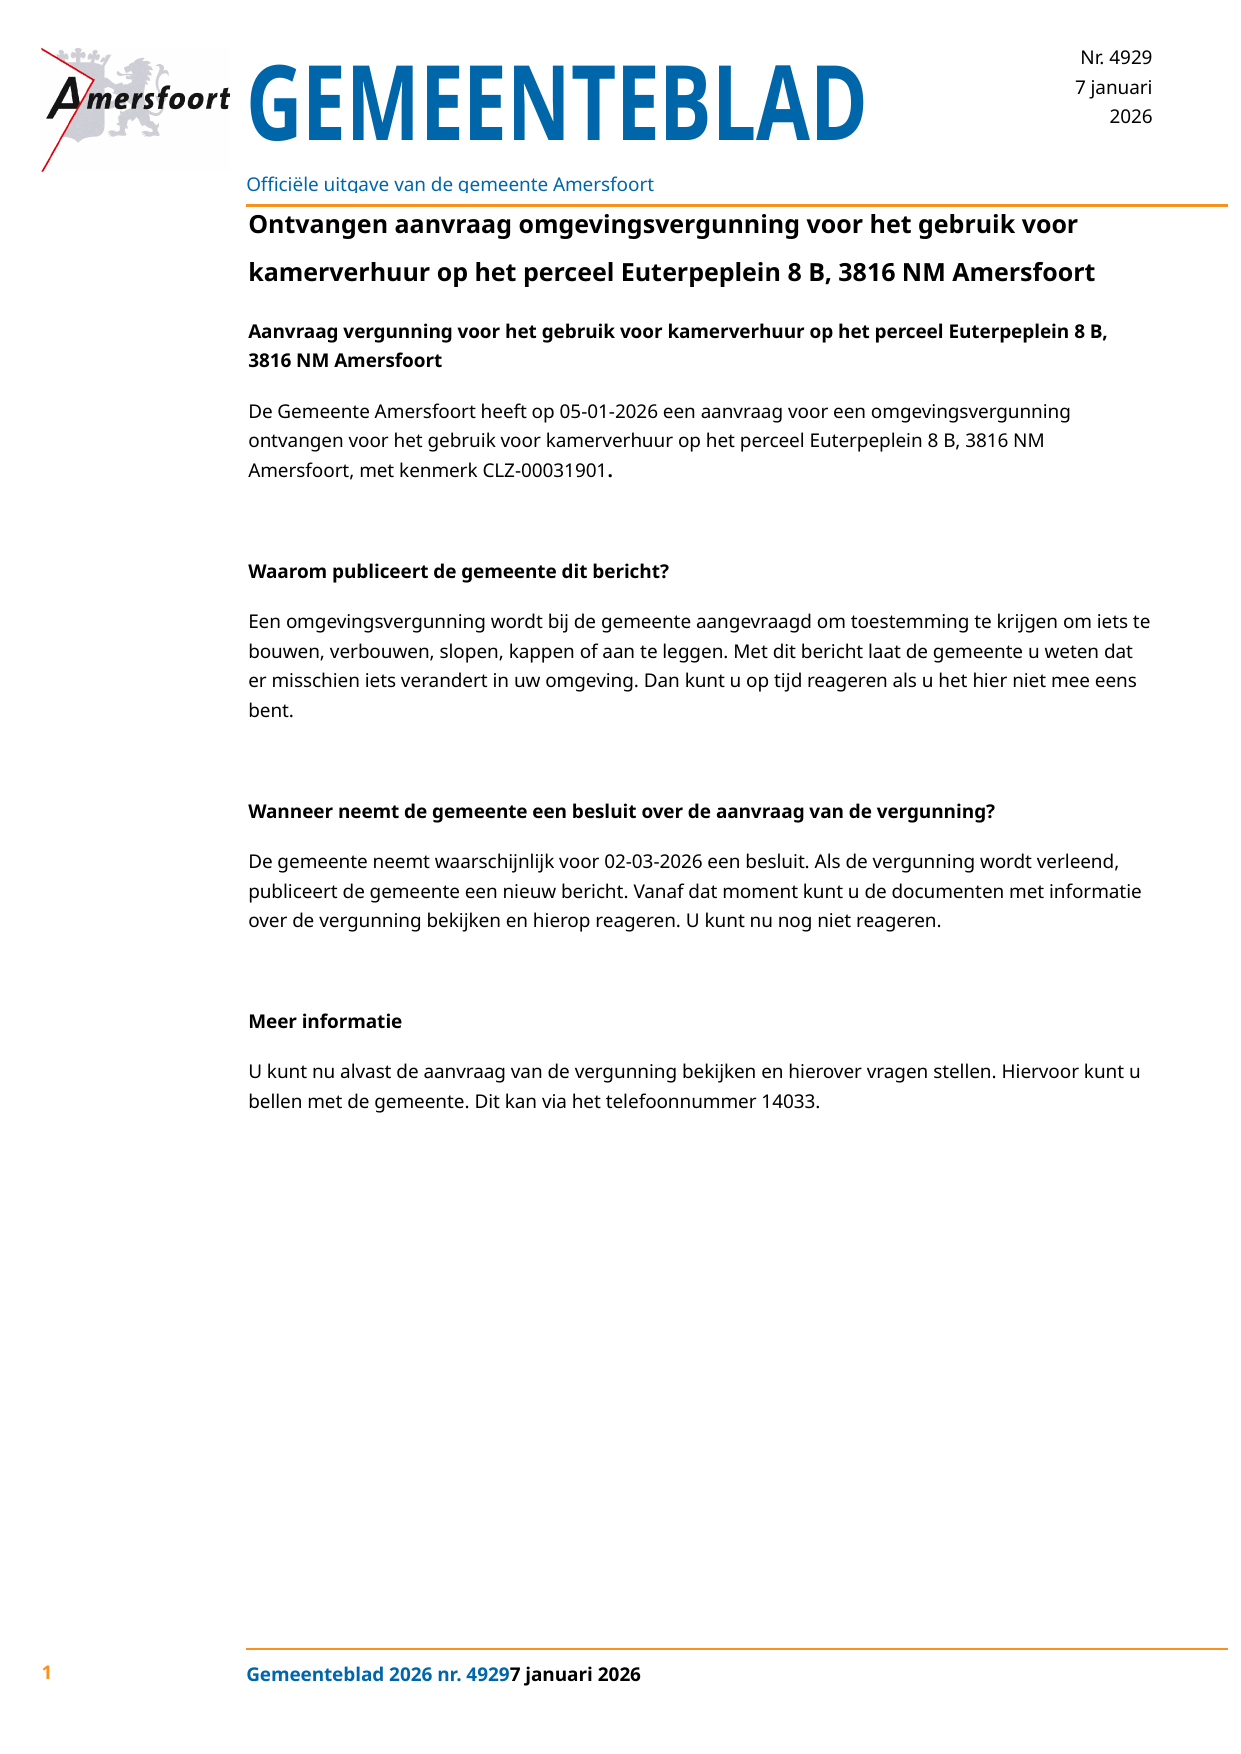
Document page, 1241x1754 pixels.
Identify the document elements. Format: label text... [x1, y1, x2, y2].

text Wanneer neemt de gemeente een besluit over de aanvraag van de vergunning? [248, 798, 1152, 824]
text Een omgevingsvergunning wordt bij de gemeente aangevraagd om toestemming te krijgen om iets te bouwen, verbouwen, slopen, kappen of aan te leggen. Met dit bericht laat de gemeente u weten dat er misschien iets verandert in uw omgeving. Dan kunt u op tijd reageren als u het hier niet mee eens bent. [248, 608, 1152, 723]
text Aanvraag vergunning voor het gebruik voor kamerverhuur op het perceel Euterpeplein 8 B, 3816 NM Amersfoort [248, 318, 1152, 373]
text De gemeente neemt waarschijnlijk voor 02-03-2026 een besluit. Als de vergunning wordt verleend, publiceert de gemeente een nieuw bericht. Vanaf dat moment kunt u de documenten met informatie over de vergunning bekijken en hierop reageren. U kunt nu nog niet reageren. [248, 848, 1152, 933]
text Waarom publiceert de gemeente dit bericht? [248, 558, 1152, 584]
text Meer informatie [248, 1008, 1152, 1034]
text U kunt nu alvast de aanvraag van de vergunning bekijken en hierover vragen stellen. Hiervoor kunt u bellen met de gemeente. Dit kan via het telefoonnummer 14033. [248, 1059, 1152, 1114]
text Ontvangen aanvraag omgevingsvergunning voor het gebruik voor kamerverhuur op het perceel Euterpeplein 8 B, 3816 NM Amersfoort [248, 207, 1152, 288]
picture [41, 47, 231, 172]
text De Gemeente Amersfoort heeft op 05-01-2026 een aanvraag voor een omgevingsvergunning ontvangen voor het gebruik voor kamerverhuur op het perceel Euterpeplein 8 B, 3816 NM Amersfoort, met kenmerk CLZ-00031901. [248, 398, 1152, 483]
